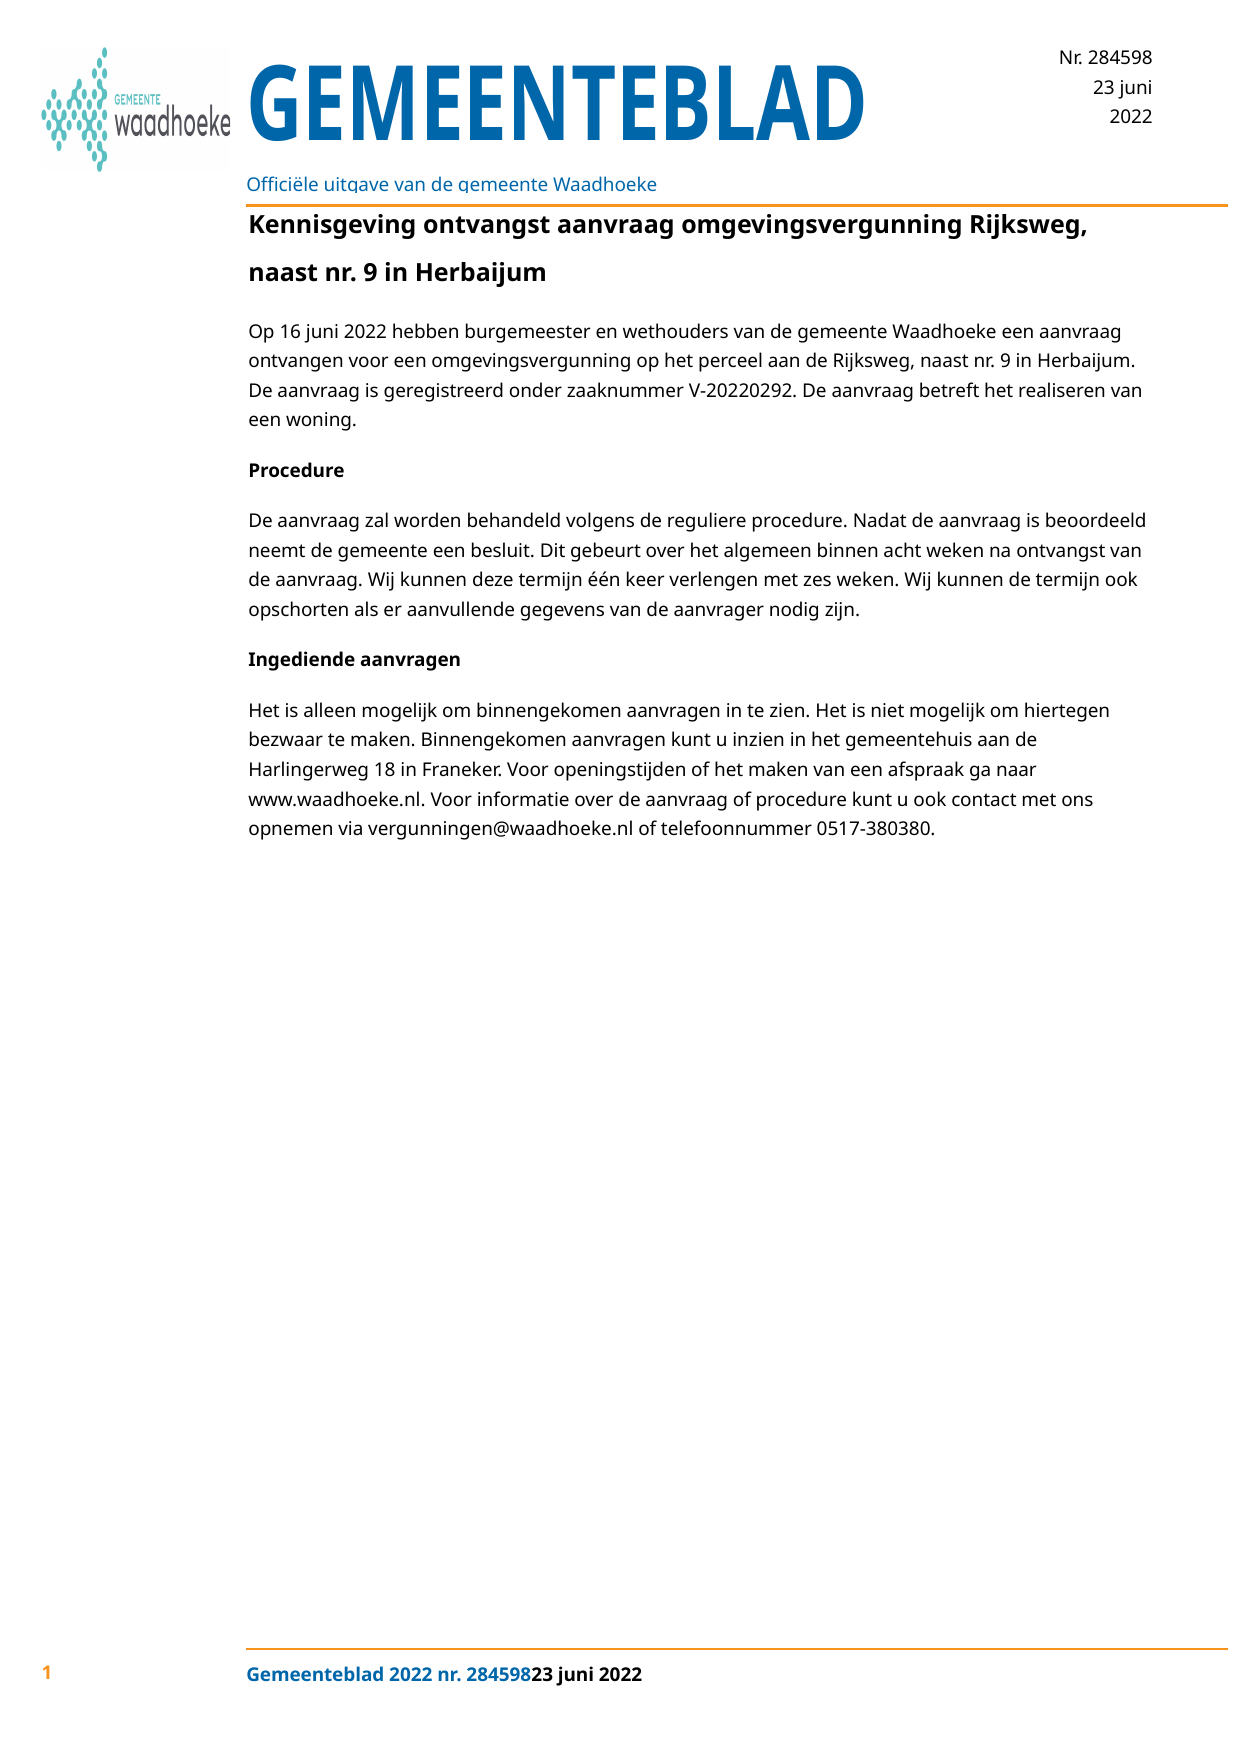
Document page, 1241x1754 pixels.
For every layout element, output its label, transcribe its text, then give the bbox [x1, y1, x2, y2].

text Het is alleen mogelijk om binnengekomen aanvragen in te zien. Het is niet mogelijk om hiertegen bezwaar te maken. Binnengekomen aanvragen kunt u inzien in het gemeentehuis aan de Harlingerweg 18 in Franeker. Voor openingstijden of het maken van een afspraak ga naar www.waadhoeke.nl. Voor informatie over de aanvraag of procedure kunt u ook contact met ons opnemen via vergunningen@waadhoeke.nl of telefoonnummer 0517-380380. [248, 697, 1152, 841]
text Procedure [248, 457, 1152, 483]
text Kennisgeving ontvangst aanvraag omgevingsvergunning Rijksweg, naast nr. 9 in Herbaijum [248, 207, 1152, 288]
text Ingediende aanvragen [248, 647, 1152, 672]
text Op 16 juni 2022 hebben burgemeester en wethouders van de gemeente Waadhoeke een aanvraag ontvangen voor een omgevingsvergunning op het perceel aan de Rijksweg, naast nr. 9 in Herbaijum. De aanvraag is geregistreerd onder zaaknummer V-20220292. De aanvraag betreft het realiseren van een woning. [248, 318, 1152, 432]
text De aanvraag zal worden behandeld volgens de reguliere procedure. Nadat de aanvraag is beoordeeld neemt de gemeente een besluit. Dit gebeurt over het algemeen binnen acht weken na ontvangst van de aanvraag. Wij kunnen deze termijn één keer verlengen met zes weken. Wij kunnen de termijn ook opschorten als er aanvullende gegevens van de aanvrager nodig zijn. [248, 507, 1152, 622]
picture [41, 47, 231, 172]
